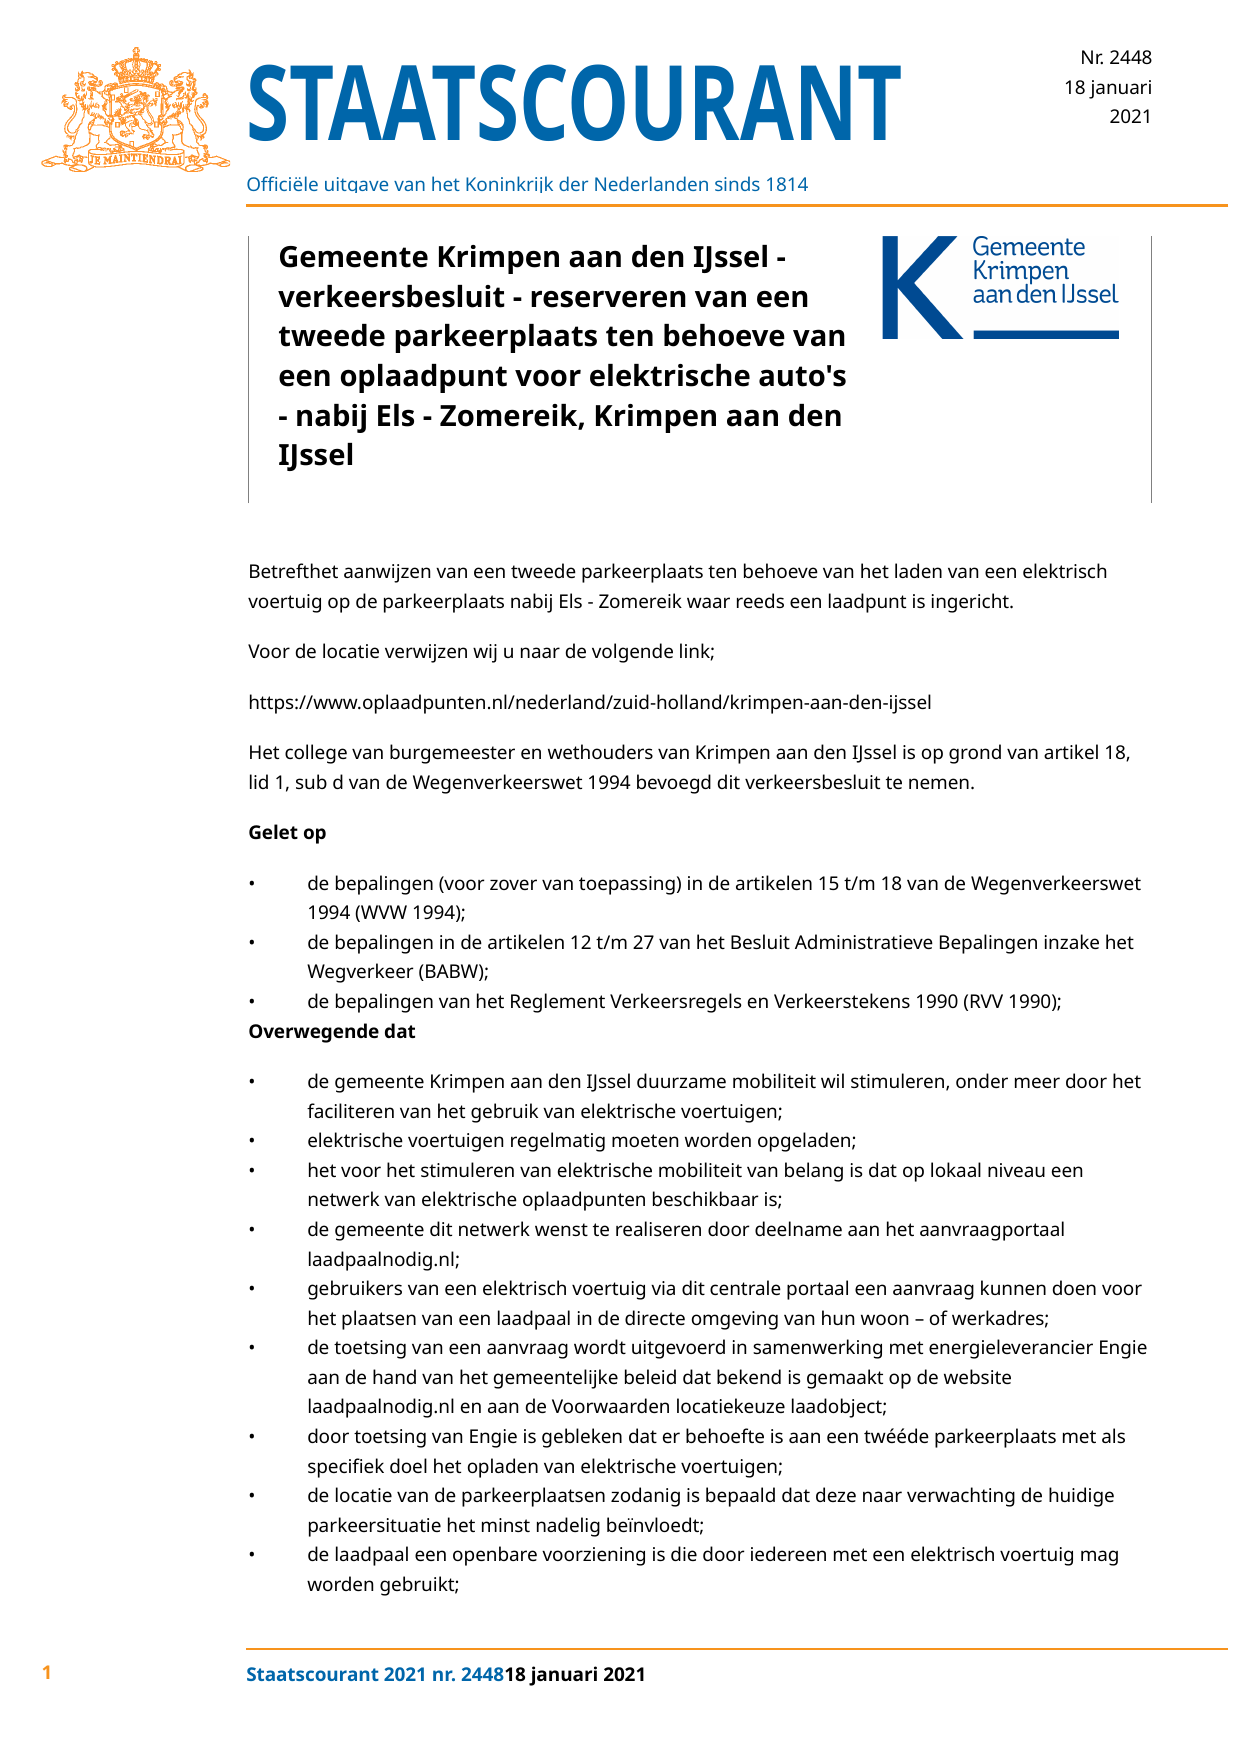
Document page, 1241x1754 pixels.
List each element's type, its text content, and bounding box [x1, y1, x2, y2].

text Voor de locatie verwijzen wij u naar de volgende link; [248, 639, 1152, 664]
picture [41, 47, 231, 172]
text Gelet op [248, 819, 1152, 845]
table_header [850, 339, 1151, 503]
table_header Gemeente Krimpen aan den IJssel - verkeersbesluit - reserveren van een tweede parkeerplaats ten behoeve van een oplaadpunt voor elektrische auto's - nabij Els - Zomereik, Krimpen aan den IJssel [249, 236, 850, 503]
list elektrische voertuigen regelmatig moeten worden opgeladen; [248, 1127, 1152, 1153]
list de gemeente dit netwerk wenst te realiseren door deelname aan het aanvraagportaal laadpaalnodig.nl; [248, 1216, 1152, 1272]
text Het college van burgemeester en wethouders van Krimpen aan den IJssel is op grond van artikel 18, lid 1, sub d van de Wegenverkeerswet 1994 bevoegd dit verkeersbesluit te nemen. [248, 739, 1152, 795]
text Overwegende dat [248, 1018, 1152, 1044]
text https://www.oplaadpunten.nl/nederland/zuid-holland/krimpen-aan-den-ijssel [248, 689, 1152, 715]
list de bepalingen in de artikelen 12 t/m 27 van het Besluit Administratieve Bepalingen inzake het Wegverkeer (BABW); [248, 929, 1152, 984]
table_header [1119, 236, 1151, 338]
list de toetsing van een aanvraag wordt uitgevoerd in samenwerking met energieleverancier Engie aan de hand van het gemeentelijke beleid dat bekend is gemaakt op de website laadpaalnodig.nl en aan de Voorwaarden locatiekeuze laadobject; [248, 1334, 1152, 1419]
list de gemeente Krimpen aan den IJssel duurzame mobiliteit wil stimuleren, onder meer door het faciliteren van het gebruik van elektrische voertuigen; [248, 1068, 1152, 1124]
text Betrefthet aanwijzen van een tweede parkeerplaats ten behoeve van het laden van een elektrisch voertuig op de parkeerplaats nabij Els - Zomereik waar reeds een laadpunt is ingericht. [248, 559, 1152, 614]
list de bepalingen (voor zover van toepassing) in de artikelen 15 t/m 18 van de Wegenverkeerswet 1994 (WVW 1994); [248, 870, 1152, 925]
list door toetsing van Engie is gebleken dat er behoefte is aan een twééde parkeerplaats met als specifiek doel het opladen van elektrische voertuigen; [248, 1423, 1152, 1479]
list gebruikers van een elektrisch voertuig via dit centrale portaal een aanvraag kunnen doen voor het plaatsen van een laadpaal in de directe omgeving van hun woon – of werkadres; [248, 1275, 1152, 1331]
picture [882, 236, 1119, 339]
list de bepalingen van het Reglement Verkeersregels en Verkeerstekens 1990 (RVV 1990); [248, 988, 1152, 1014]
list de laadpaal een openbare voorziening is die door iedereen met een elektrisch voertuig mag worden gebruikt; [248, 1542, 1152, 1597]
list het voor het stimuleren van elektrische mobiliteit van belang is dat op lokaal niveau een netwerk van elektrische oplaadpunten beschikbaar is; [248, 1157, 1152, 1212]
table_header [850, 236, 882, 338]
list de locatie van de parkeerplaatsen zodanig is bepaald dat deze naar verwachting de huidige parkeersituatie het minst nadelig beïnvloedt; [248, 1482, 1152, 1538]
